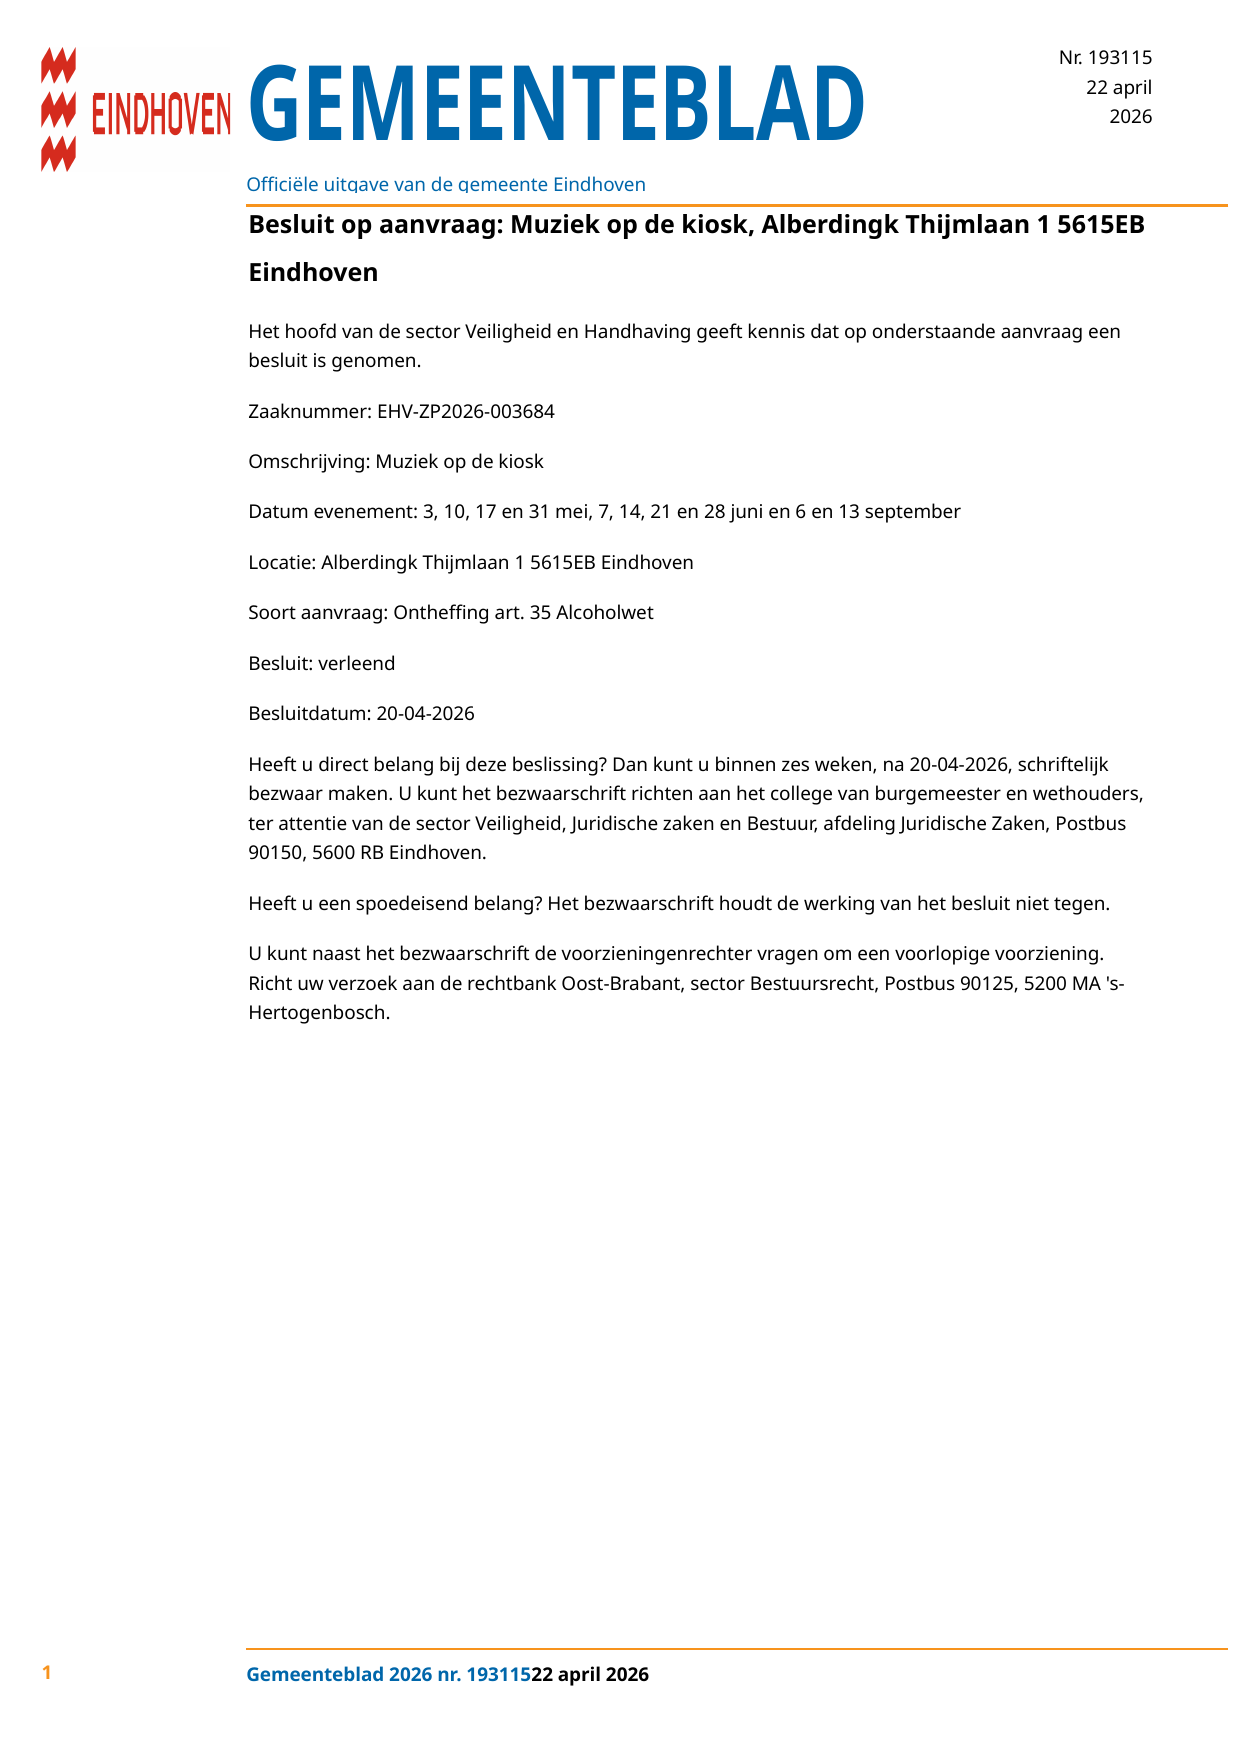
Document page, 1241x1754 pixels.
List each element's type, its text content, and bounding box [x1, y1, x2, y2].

text Locatie: Alberdingk Thijmlaan 1 5615EB Eindhoven [248, 549, 1152, 575]
text Heeft u een spoedeisend belang? Het bezwaarschrift houdt de werking van het besluit niet tegen. [248, 890, 1152, 916]
text Soort aanvraag: Ontheffing art. 35 Alcoholwet [248, 599, 1152, 625]
picture [41, 47, 231, 172]
text Het hoofd van de sector Veiligheid en Handhaving geeft kennis dat op onderstaande aanvraag een besluit is genomen. [248, 318, 1152, 373]
text Heeft u direct belang bij deze beslissing? Dan kunt u binnen zes weken, na 20-04-2026, schriftelijk bezwaar maken. U kunt het bezwaarschrift richten aan het college van burgemeester en wethouders, ter attentie van de sector Veiligheid, Juridische zaken en Bestuur, afdeling Juridische Zaken, Postbus 90150, 5600 RB Eindhoven. [248, 751, 1152, 865]
text U kunt naast het bezwaarschrift de voorzieningenrechter vragen om een voorlopige voorziening. Richt uw verzoek aan de rechtbank Oost-Brabant, sector Bestuursrecht, Postbus 90125, 5200 MA 's-Hertogenbosch. [248, 940, 1152, 1025]
text Zaaknummer: EHV-ZP2026-003684 [248, 398, 1152, 424]
text Besluit op aanvraag: Muziek op de kiosk, Alberdingk Thijmlaan 1 5615EB Eindhoven [248, 207, 1152, 288]
text Besluitdatum: 20-04-2026 [248, 700, 1152, 726]
text Omschrijving: Muziek op de kiosk [248, 448, 1152, 474]
text Besluit: verleend [248, 650, 1152, 676]
text Datum evenement: 3, 10, 17 en 31 mei, 7, 14, 21 en 28 juni en 6 en 13 september [248, 499, 1152, 524]
